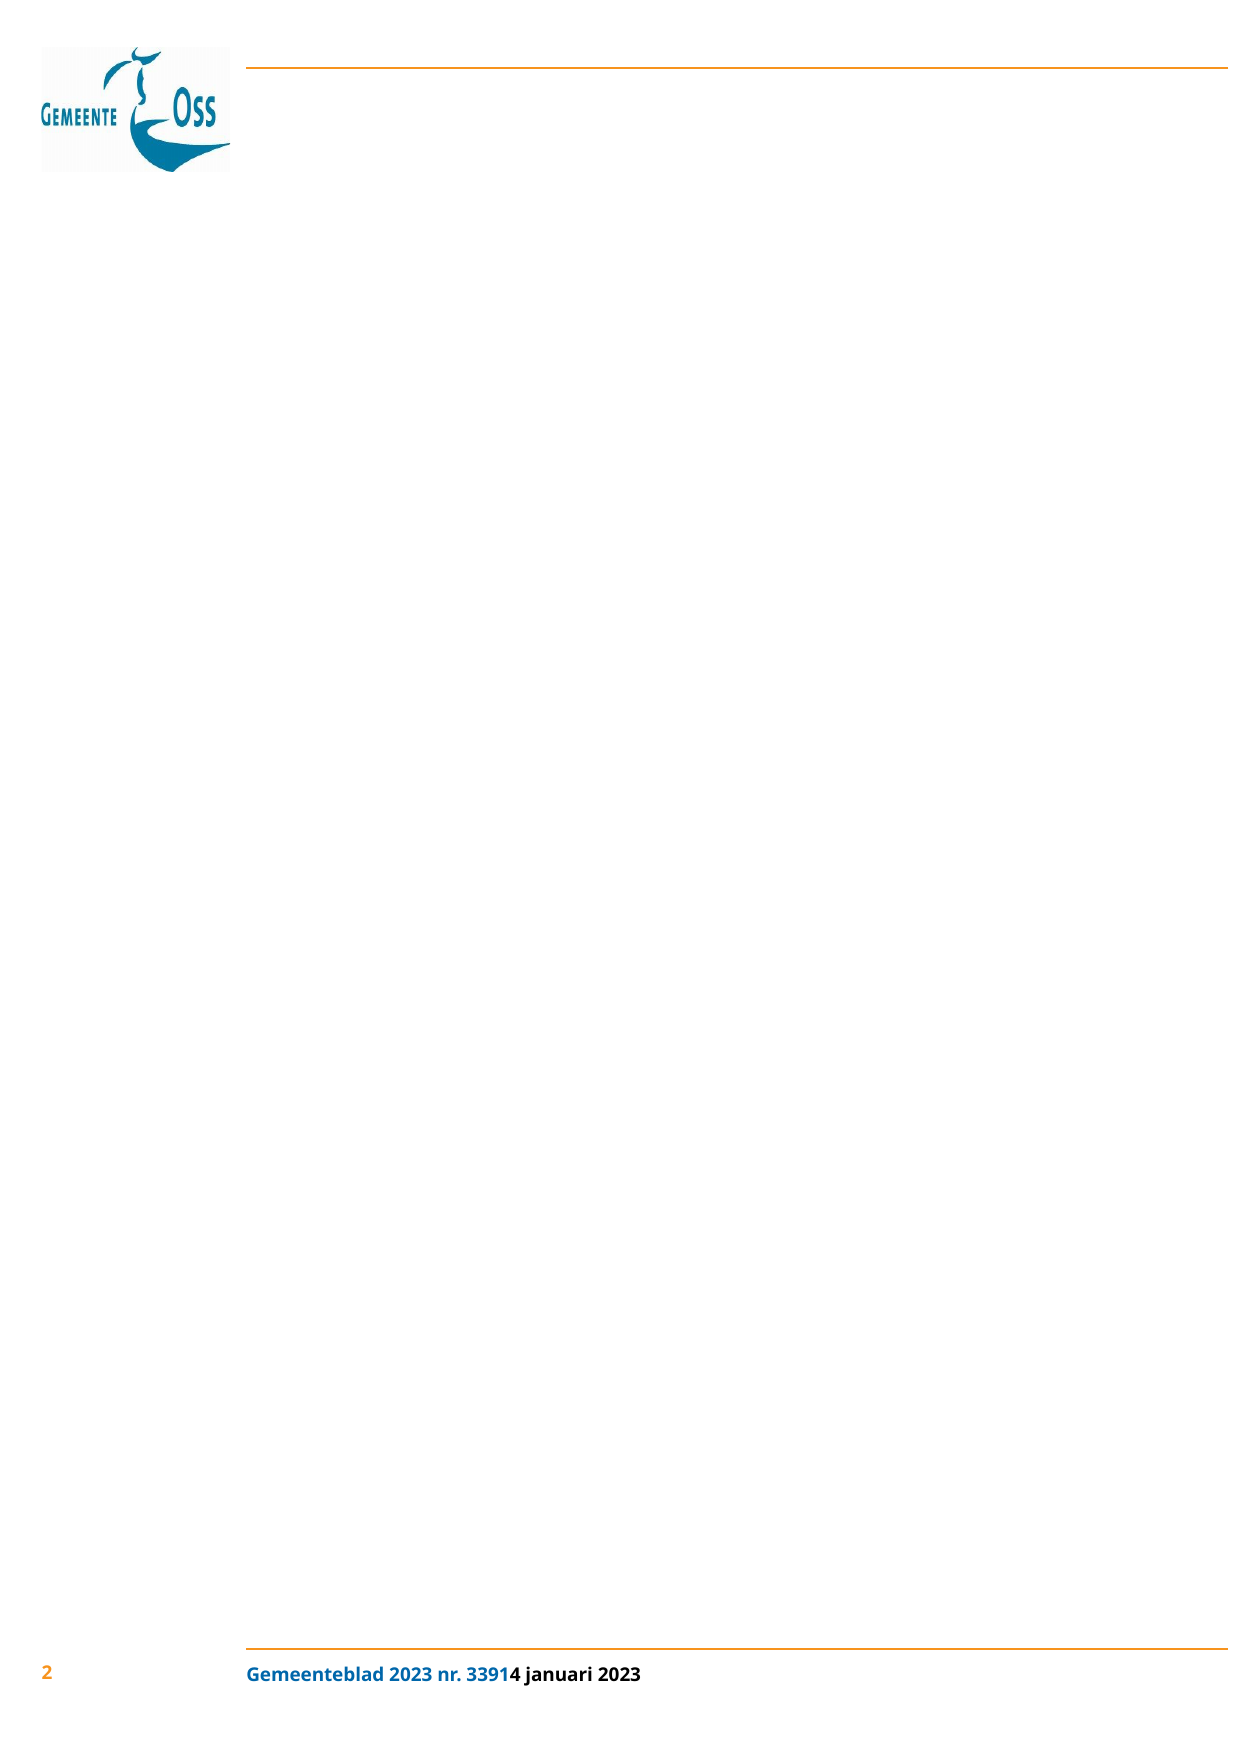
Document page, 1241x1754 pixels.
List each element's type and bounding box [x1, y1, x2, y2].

picture [41, 47, 231, 172]
